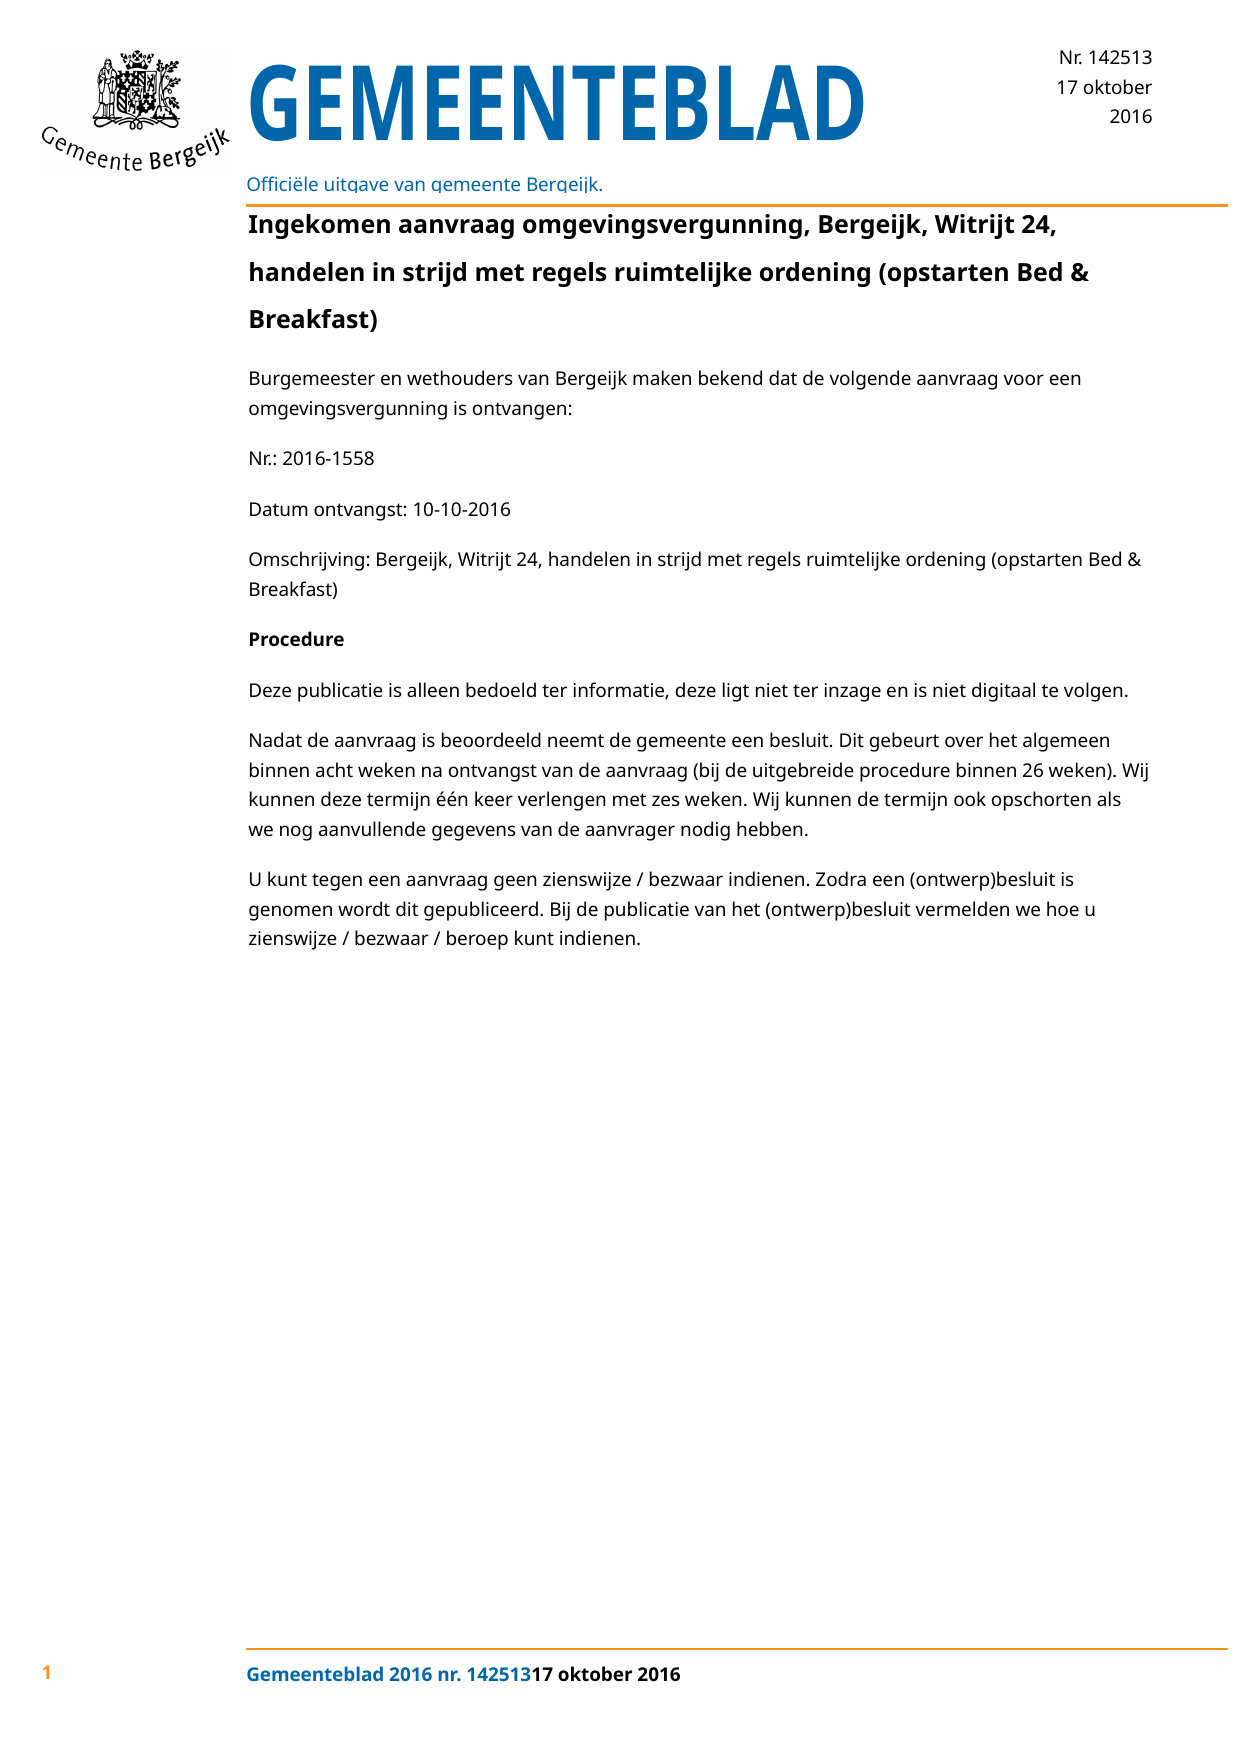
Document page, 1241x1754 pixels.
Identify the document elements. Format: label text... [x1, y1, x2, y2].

text Nr.: 2016-1558 [248, 446, 1152, 471]
text Deze publicatie is alleen bedoeld ter informatie, deze ligt niet ter inzage en is niet digitaal te volgen. [248, 677, 1152, 702]
text Burgemeester en wethouders van Bergeijk maken bekend dat de volgende aanvraag voor een omgevingsvergunning is ontvangen: [248, 366, 1152, 421]
text U kunt tegen een aanvraag geen zienswijze / bezwaar indienen. Zodra een (ontwerp)besluit is genomen wordt dit gepubliceerd. Bij de publicatie van het (ontwerp)besluit vermelden we hoe u zienswijze / bezwaar / beroep kunt indienen. [248, 866, 1152, 951]
picture [41, 47, 231, 172]
text Procedure [248, 626, 1152, 652]
text Ingekomen aanvraag omgevingsvergunning, Bergeijk, Witrijt 24, handelen in strijd met regels ruimtelijke ordening (opstarten Bed & Breakfast) [248, 207, 1152, 336]
text Datum ontvangst: 10-10-2016 [248, 496, 1152, 522]
text Nadat de aanvraag is beoordeeld neemt de gemeente een besluit. Dit gebeurt over het algemeen binnen acht weken na ontvangst van de aanvraag (bij de uitgebreide procedure binnen 26 weken). Wij kunnen deze termijn één keer verlengen met zes weken. Wij kunnen de termijn ook opschorten als we nog aanvullende gegevens van de aanvrager nodig hebben. [248, 727, 1152, 842]
text Omschrijving: Bergeijk, Witrijt 24, handelen in strijd met regels ruimtelijke ordening (opstarten Bed & Breakfast) [248, 546, 1152, 602]
